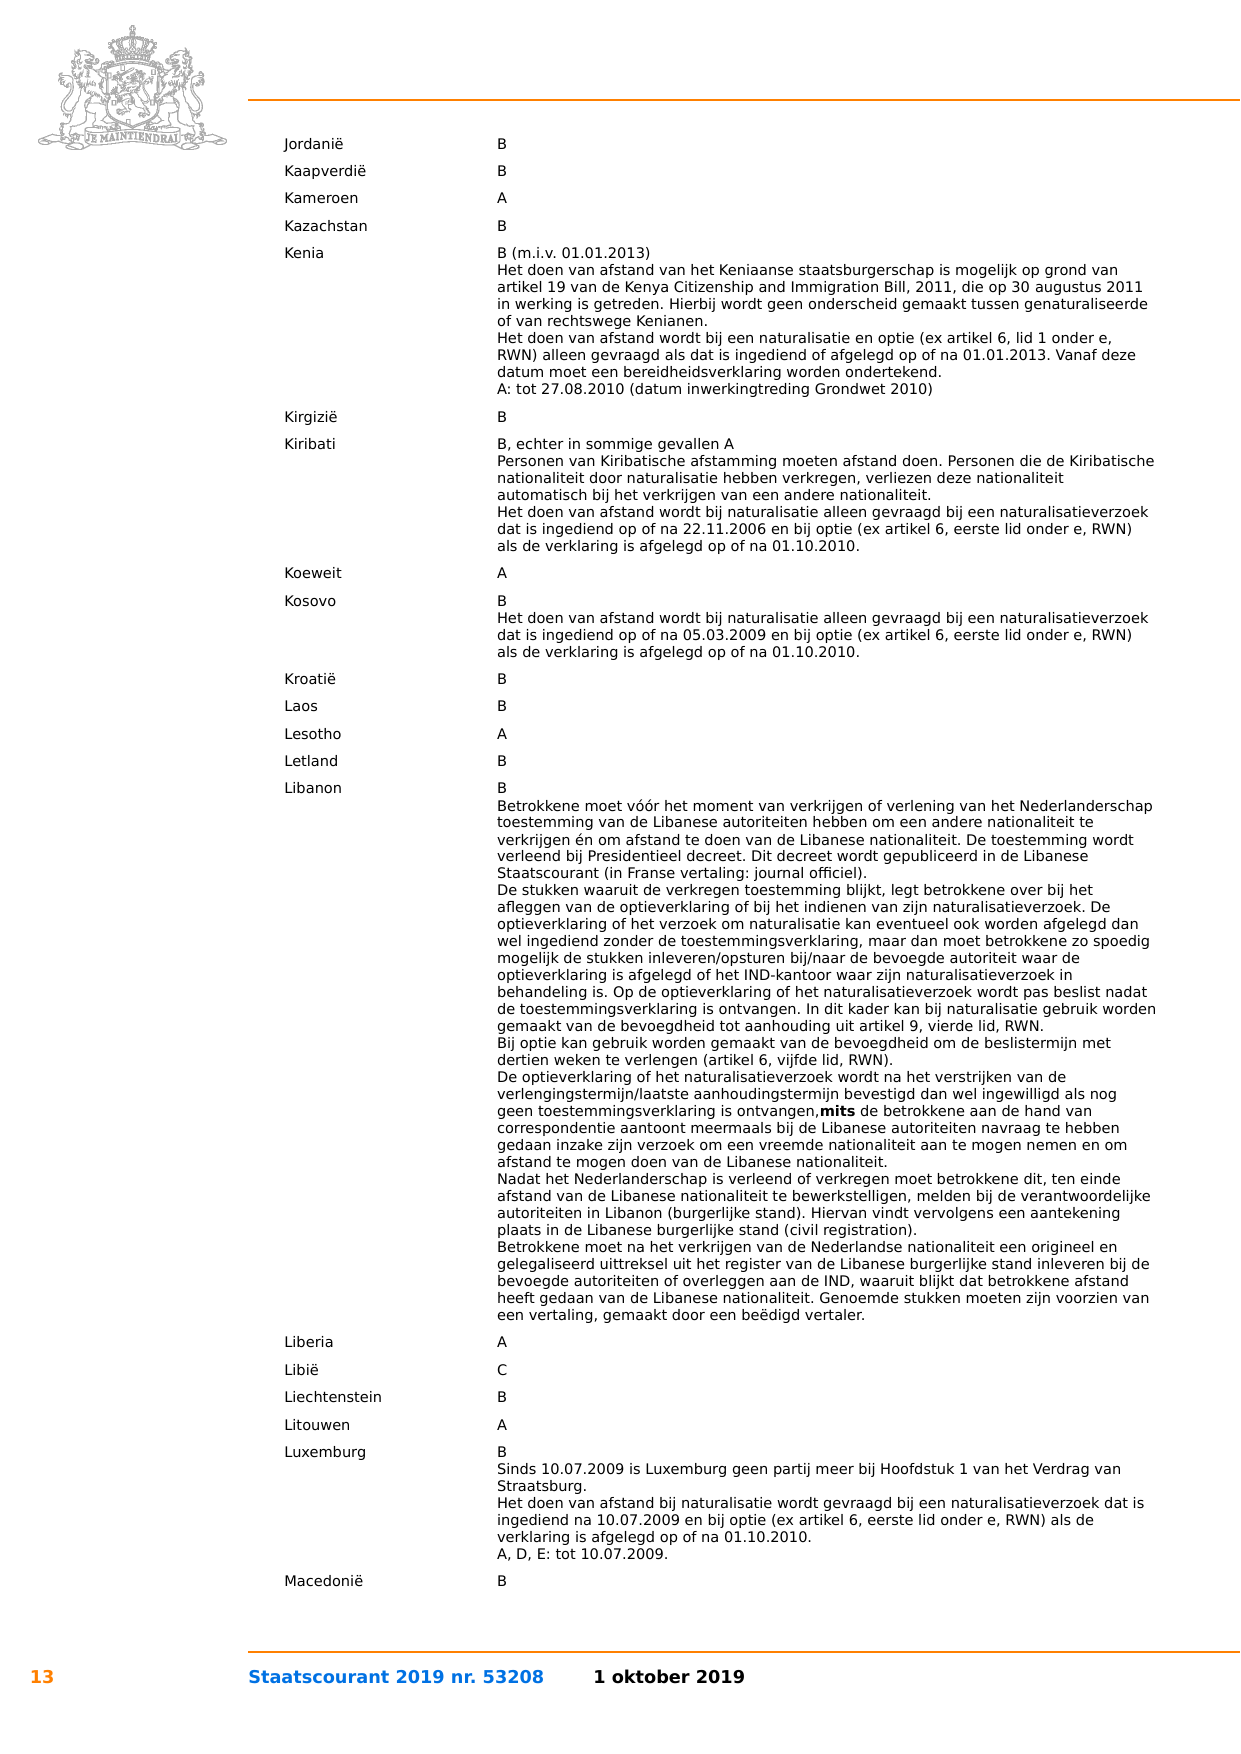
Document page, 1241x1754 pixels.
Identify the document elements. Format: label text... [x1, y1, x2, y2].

table_cell Koeweit [279, 560, 490, 587]
table_cell B [491, 131, 1163, 157]
table_cell A [491, 1412, 1163, 1438]
table_cell B [491, 1384, 1163, 1411]
table_cell Kirgizië [279, 404, 490, 430]
table_cell Kameroen [279, 186, 490, 212]
table_cell Kaapverdië [279, 158, 490, 185]
table_cell B, echter in sommige gevallen A Personen van Kiribatische afstamming moeten afstand doen. Personen die de Kiribatische nationaliteit door naturalisatie hebben verkregen, verliezen deze nationaliteit automatisch bij het verkrijgen van een andere nationaliteit. Het doen van afstand wordt bij naturalisatie alleen gevraagd bij een naturalisatieverzoek dat is ingediend op of na 22.11.2006 en bij optie (ex artikel 6, eerste lid onder e, RWN) als de verklaring is afgelegd op of na 01.10.2010. [491, 431, 1163, 559]
table_cell Kiribati [279, 431, 490, 559]
table_cell Liechtenstein [279, 1384, 490, 1411]
table_cell A [491, 186, 1163, 212]
table_cell A [491, 560, 1163, 587]
table_cell Kroatië [279, 666, 490, 692]
table_cell Libië [279, 1357, 490, 1383]
table_cell A [491, 721, 1163, 747]
table_cell Kenia [279, 241, 490, 403]
table_cell Luxemburg [279, 1439, 490, 1567]
table_cell Libanon [279, 776, 490, 1328]
table_cell Lesotho [279, 721, 490, 747]
table_cell B [491, 404, 1163, 430]
table_cell A [491, 1330, 1163, 1356]
table_cell Letland [279, 748, 490, 775]
table_cell B [491, 158, 1163, 185]
table_cell Kosovo [279, 588, 490, 665]
table_cell B [491, 1568, 1163, 1595]
table_cell C [491, 1357, 1163, 1383]
table_cell Laos [279, 694, 490, 720]
table_cell B (m.i.v. 01.01.2013) Het doen van afstand van het Keniaanse staatsburgerschap is mogelijk op grond van artikel 19 van de Kenya Citizenship and Immigration Bill, 2011, die op 30 augustus 2011 in werking is getreden. Hierbij wordt geen onderscheid gemaakt tussen genaturaliseerde of van rechtswege Kenianen. Het doen van afstand wordt bij een naturalisatie en optie (ex artikel 6, lid 1 onder e, RWN) alleen gevraagd als dat is ingediend of afgelegd op of na 01.01.2013. Vanaf deze datum moet een bereidheidsverklaring worden ondertekend. A: tot 27.08.2010 (datum inwerkingtreding Grondwet 2010) [491, 241, 1163, 403]
table_cell Litouwen [279, 1412, 490, 1438]
table_cell B [491, 213, 1163, 239]
table_cell B [491, 748, 1163, 775]
table_cell Liberia [279, 1330, 490, 1356]
table_cell B Sinds 10.07.2009 is Luxemburg geen partij meer bij Hoofdstuk 1 van het Verdrag van Straatsburg. Het doen van afstand bij naturalisatie wordt gevraagd bij een naturalisatieverzoek dat is ingediend na 10.07.2009 en bij optie (ex artikel 6, eerste lid onder e, RWN) als de verklaring is afgelegd op of na 01.10.2010. A, D, E: tot 10.07.2009. [491, 1439, 1163, 1567]
table_cell B Het doen van afstand wordt bij naturalisatie alleen gevraagd bij een naturalisatieverzoek dat is ingediend op of na 05.03.2009 en bij optie (ex artikel 6, eerste lid onder e, RWN) als de verklaring is afgelegd op of na 01.10.2010. [491, 588, 1163, 665]
table_cell Kazachstan [279, 213, 490, 239]
picture [38, 25, 227, 150]
table_cell B Betrokkene moet vóór het moment van verkrijgen of verlening van het Nederlanderschap toestemming van de Libanese autoriteiten hebben om een andere nationaliteit te verkrijgen én om afstand te doen van de Libanese nationaliteit. De toestemming wordt verleend bij Presidentieel decreet. Dit decreet wordt gepubliceerd in de Libanese Staatscourant (in Franse vertaling: journal officiel). De stukken waaruit de verkregen toestemming blijkt, legt betrokkene over bij het afleggen van de optieverklaring of bij het indienen van zijn naturalisatieverzoek. De optieverklaring of het verzoek om naturalisatie kan eventueel ook worden afgelegd dan wel ingediend zonder de toestemmingsverklaring, maar dan moet betrokkene zo spoedig mogelijk de stukken inleveren/opsturen bij/naar de bevoegde autoriteit waar de optieverklaring is afgelegd of het IND-kantoor waar zijn naturalisatieverzoek in behandeling is. Op de optieverklaring of het naturalisatieverzoek wordt pas beslist nadat de toestemmingsverklaring is ontvangen. In dit kader kan bij naturalisatie gebruik worden gemaakt van de bevoegdheid tot aanhouding uit artikel 9, vierde lid, RWN. Bij optie kan gebruik worden gemaakt van de bevoegdheid om de beslistermijn met dertien weken te verlengen (artikel 6, vijfde lid, RWN). De optieverklaring of het naturalisatieverzoek wordt na het verstrijken van de verlengingstermijn/laatste aanhoudingstermijn bevestigd dan wel ingewilligd als nog geen toestemmingsverklaring is ontvangen,mits de betrokkene aan de hand van correspondentie aantoont meermaals bij de Libanese autoriteiten navraag te hebben gedaan inzake zijn verzoek om een vreemde nationaliteit aan te mogen nemen en om afstand te mogen doen van de Libanese nationaliteit. Nadat het Nederlanderschap is verleend of verkregen moet betrokkene dit, ten einde afstand van de Libanese nationaliteit te bewerkstelligen, melden bij de verantwoordelijke autoriteiten in Libanon (burgerlijke stand). Hiervan vindt vervolgens een aantekening plaats in de Libanese burgerlijke stand (civil registration). Betrokkene moet na het verkrijgen van de Nederlandse nationaliteit een origineel en gelegaliseerd uittreksel uit het register van de Libanese burgerlijke stand inleveren bij de bevoegde autoriteiten of overleggen aan de IND, waaruit blijkt dat betrokkene afstand heeft gedaan van de Libanese nationaliteit. Genoemde stukken moeten zijn voorzien van een vertaling, gemaakt door een beëdigd vertaler. [491, 776, 1163, 1328]
table_cell B [491, 694, 1163, 720]
table_cell B [491, 666, 1163, 692]
table_cell Jordanië [279, 131, 490, 157]
table_cell Macedonië [279, 1568, 490, 1595]
